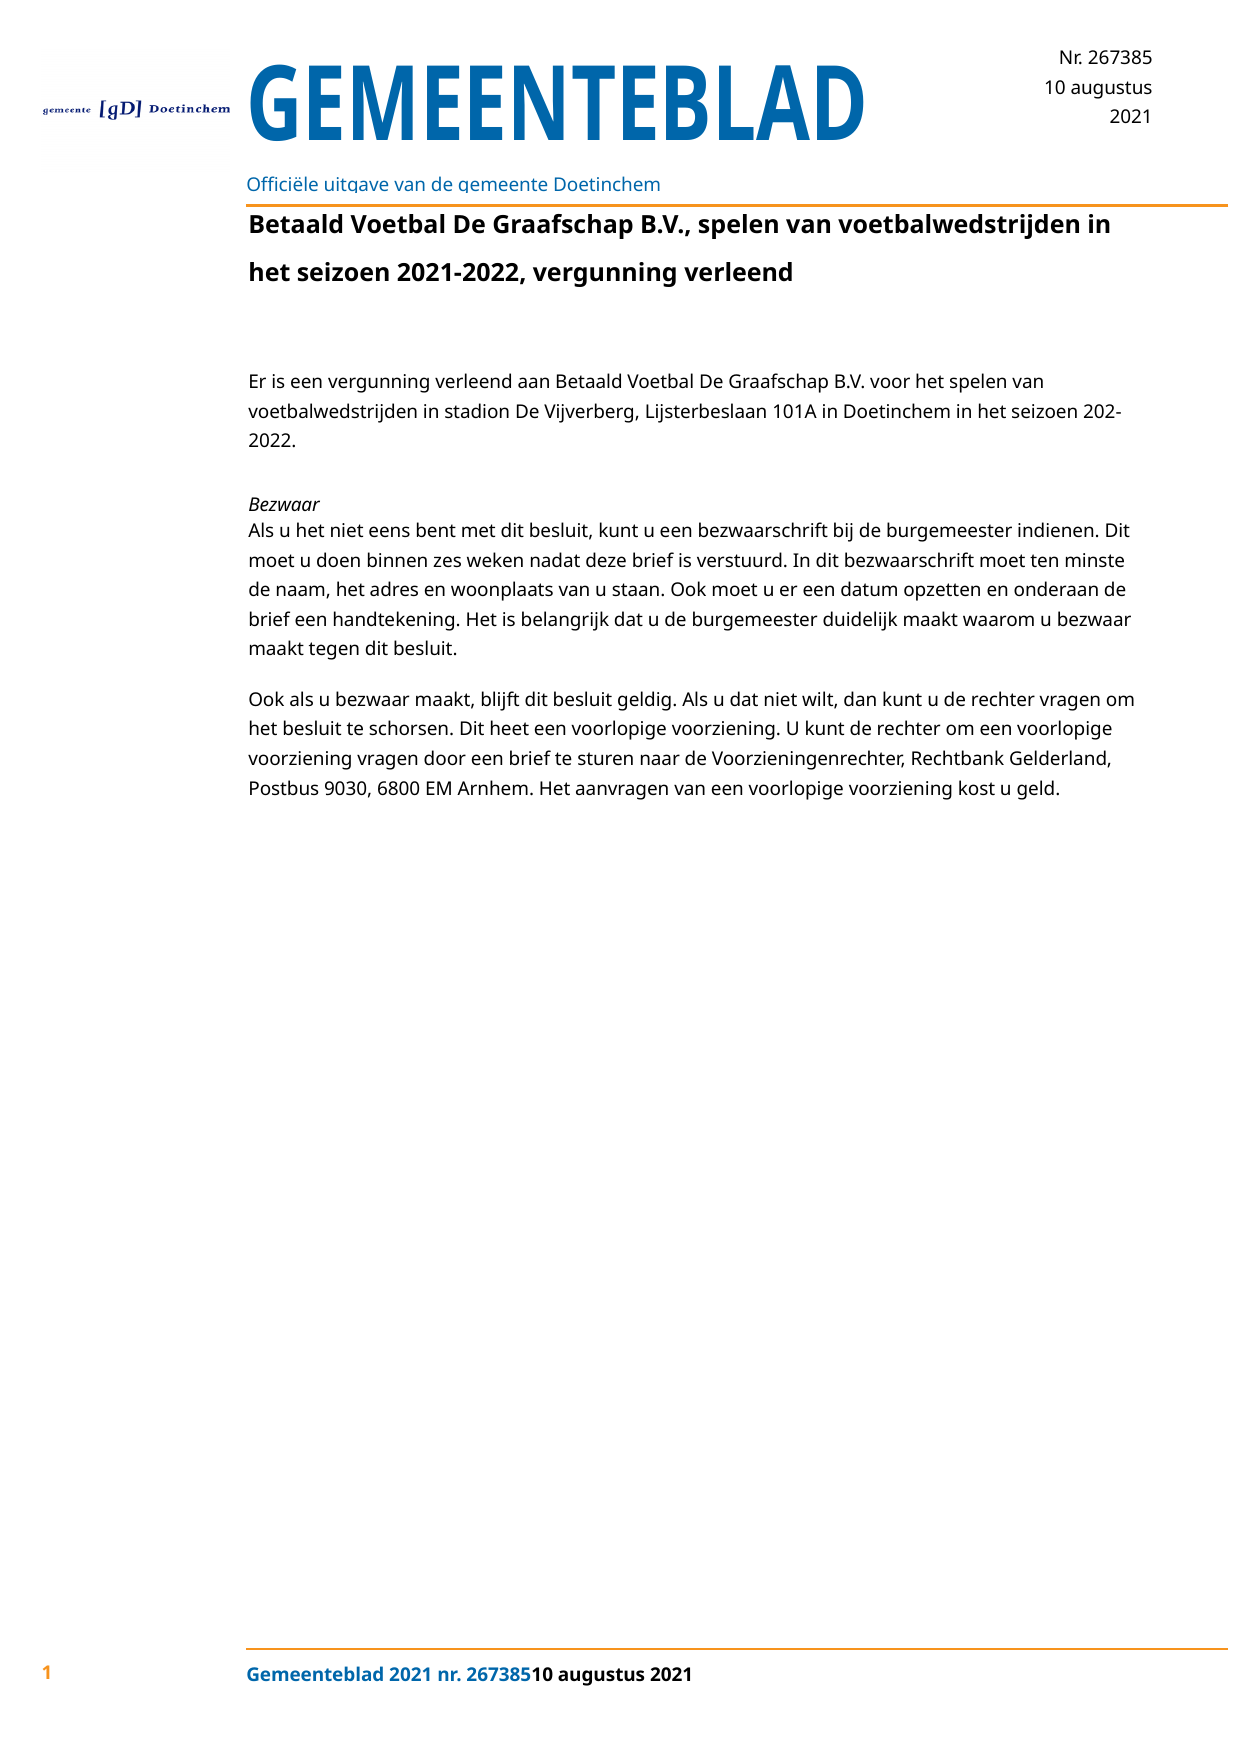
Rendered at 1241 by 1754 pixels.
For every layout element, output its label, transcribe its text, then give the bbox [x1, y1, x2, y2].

text Als u het niet eens bent met dit besluit, kunt u een bezwaarschrift bij de burgemeester indienen. Dit moet u doen binnen zes weken nadat deze brief is verstuurd. In dit bezwaarschrift moet ten minste de naam, het adres en woonplaats van u staan. Ook moet u er een datum opzetten en onderaan de brief een handtekening. Het is belangrijk dat u de burgemeester duidelijk maakt waarom u bezwaar maakt tegen dit besluit. [248, 517, 1152, 661]
text Betaald Voetbal De Graafschap B.V., spelen van voetbalwedstrijden in het seizoen 2021-2022, vergunning verleend [248, 207, 1152, 288]
text Ook als u bezwaar maakt, blijft dit besluit geldig. Als u dat niet wilt, dan kunt u de rechter vragen om het besluit te schorsen. Dit heet een voorlopige voorziening. U kunt de rechter om een voorlopige voorziening vragen door een brief te sturen naar de Voorzieningenrechter, Rechtbank Gelderland, Postbus 9030, 6800 EM Arnhem. Het aanvragen van een voorlopige voorziening kost u geld. [248, 686, 1152, 800]
text Er is een vergunning verleend aan Betaald Voetbal De Graafschap B.V. voor het spelen van voetbalwedstrijden in stadion De Vijverberg, Lijsterbeslaan 101A in Doetinchem in het seizoen 202-2022. [248, 368, 1152, 453]
picture [41, 47, 231, 172]
text Bezwaar [248, 491, 1152, 517]
